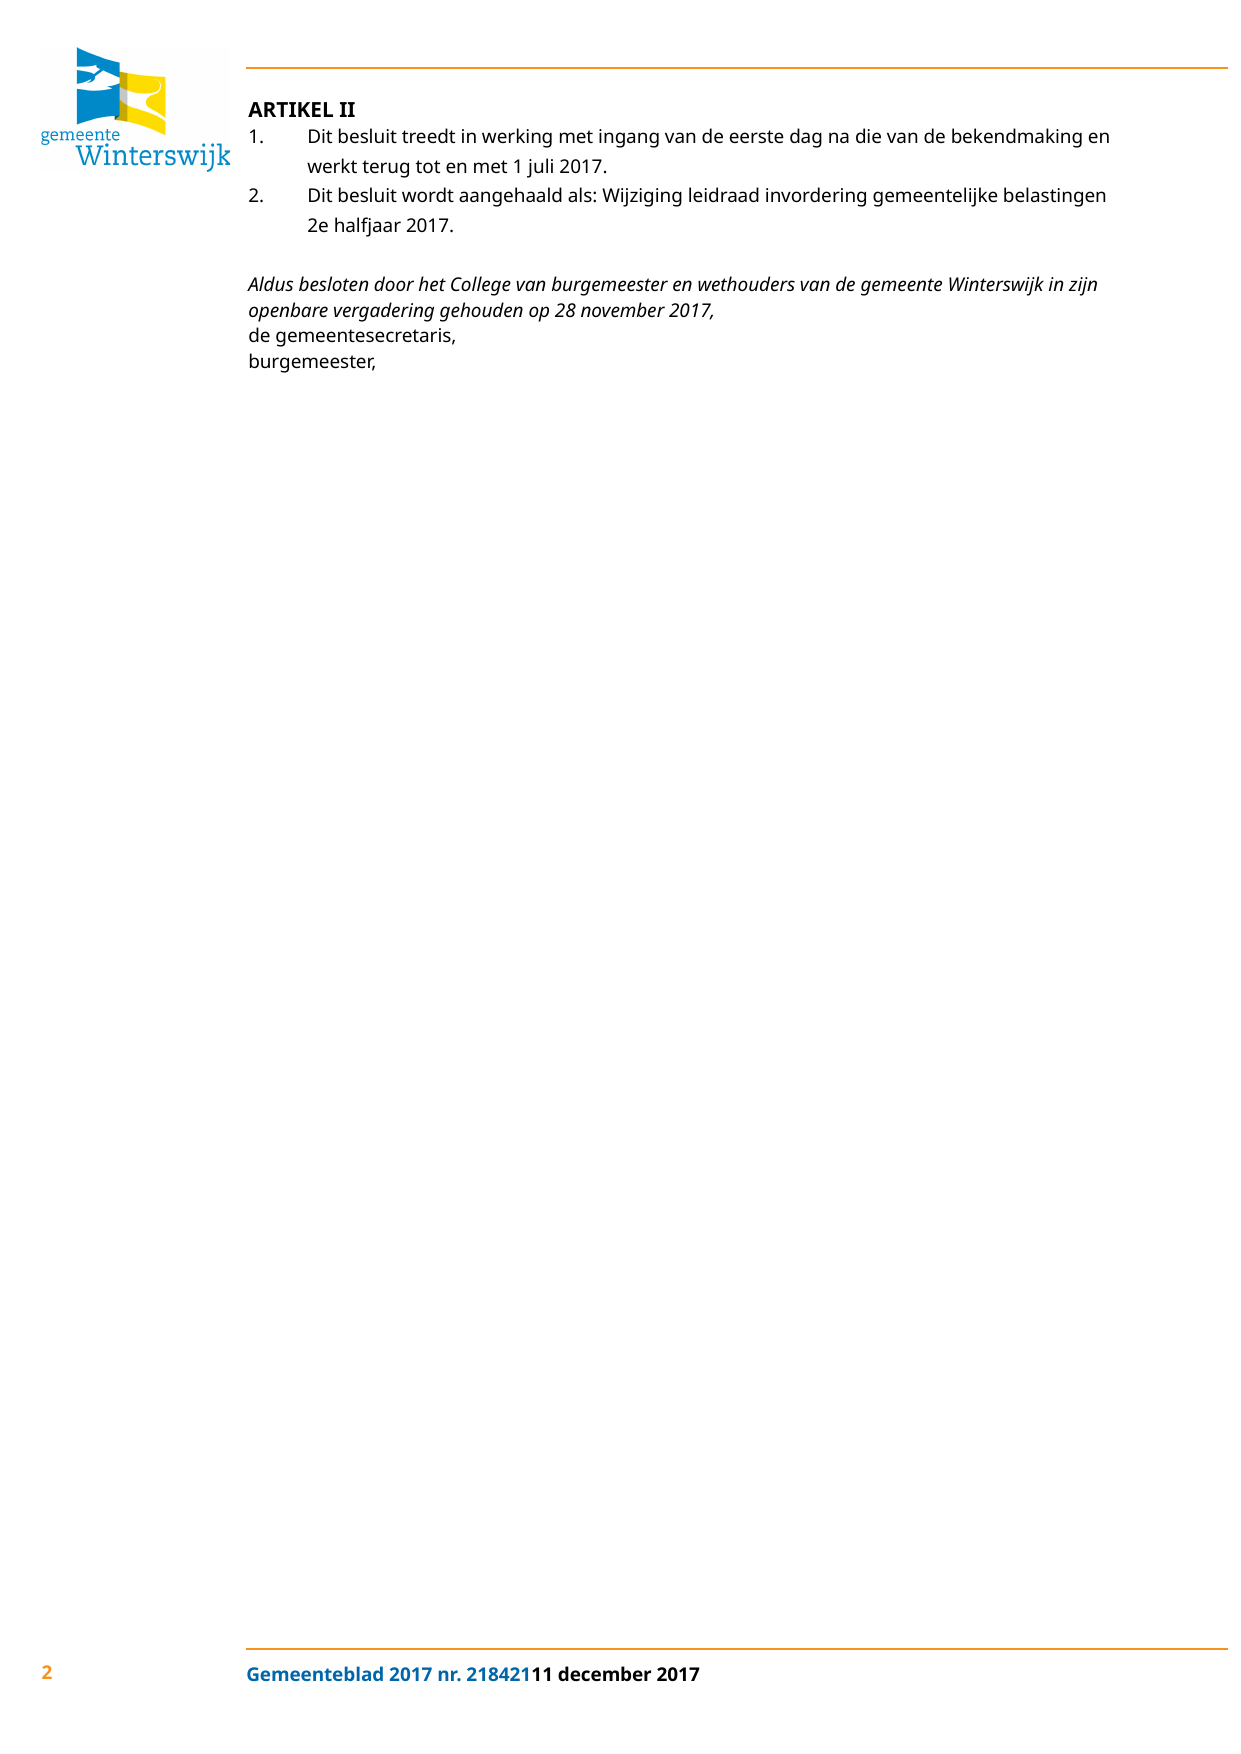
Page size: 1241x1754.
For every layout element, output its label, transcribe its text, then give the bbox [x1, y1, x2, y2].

text Aldus besloten door het College van burgemeester en wethouders van de gemeente Winterswijk in zijn openbare vergadering gehouden op 28 november 2017, [248, 271, 1152, 323]
list Dit besluit treedt in werking met ingang van de eerste dag na die van de bekendmaking en werkt terug tot en met 1 juli 2017. [248, 123, 1152, 178]
list Dit besluit wordt aangehaald als: Wijziging leidraad invordering gemeentelijke belastingen 2e halfjaar 2017. [248, 182, 1152, 238]
text de gemeentesecretaris, [248, 323, 1152, 348]
text burgemeester, [248, 348, 1152, 374]
picture [225, 153, 231, 162]
text ARTIKEL II [248, 95, 1152, 123]
picture [41, 47, 231, 172]
